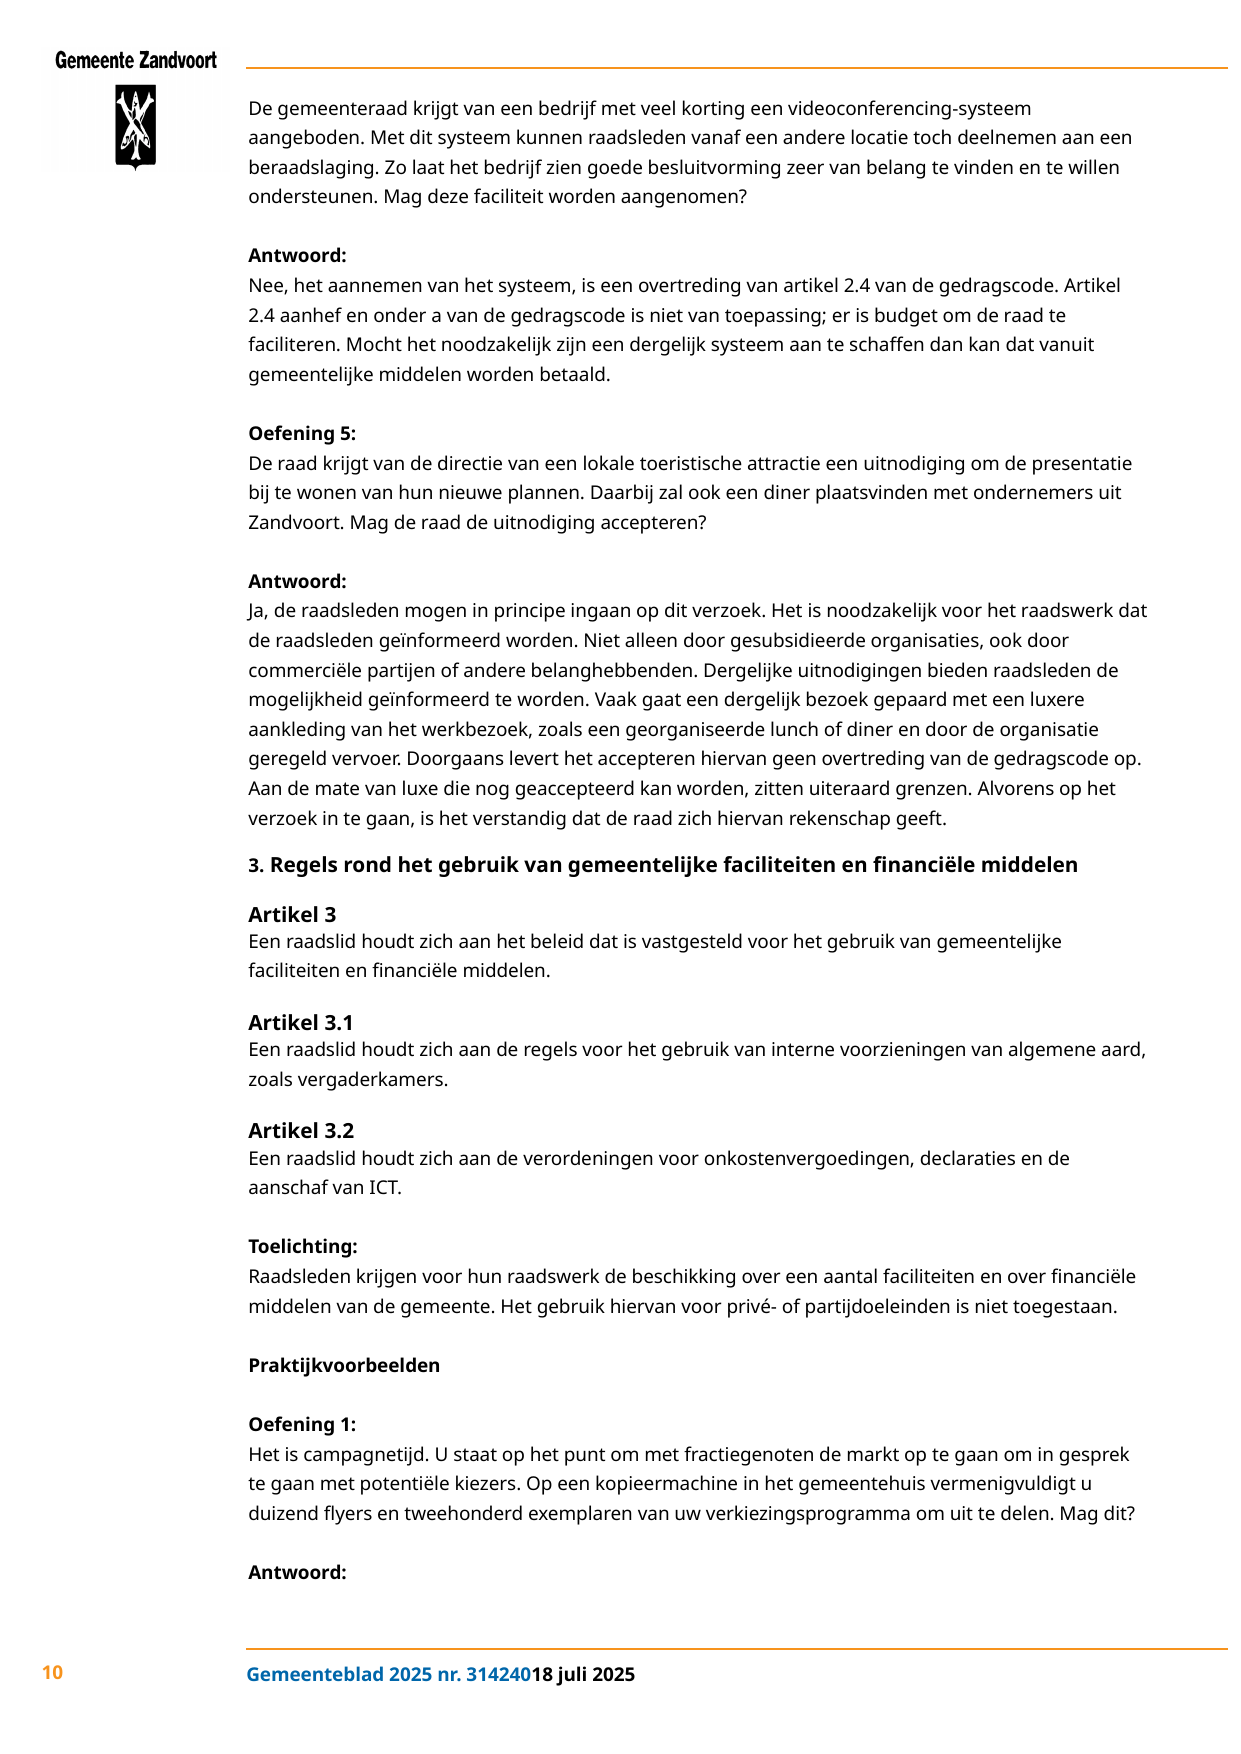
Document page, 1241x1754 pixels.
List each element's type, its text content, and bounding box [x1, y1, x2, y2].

text Artikel 3 [248, 900, 1152, 928]
text Antwoord: [248, 568, 1152, 594]
text Nee, het aannemen van het systeem, is een overtreding van artikel 2.4 van de gedragscode. Artikel 2.4 aanhef en onder a van de gedragscode is niet van toepassing; er is budget om de raad te faciliteren. Mocht het noodzakelijk zijn een dergelijk systeem aan te schaffen dan kan dat vanuit gemeentelijke middelen worden betaald. [248, 272, 1152, 387]
text Antwoord: [248, 243, 1152, 268]
text Ja, de raadsleden mogen in principe ingaan op dit verzoek. Het is noodzakelijk voor het raadswerk dat de raadsleden geïnformeerd worden. Niet alleen door gesubsidieerde organisaties, ook door commerciële partijen of andere belanghebbenden. Dergelijke uitnodigingen bieden raadsleden de mogelijkheid geïnformeerd te worden. Vaak gaat een dergelijk bezoek gepaard met een luxere aankleding van het werkbezoek, zoals een georganiseerde lunch of diner en door de organisatie geregeld vervoer. Doorgaans levert het accepteren hiervan geen overtreding van de gedragscode op. Aan de mate van luxe die nog geaccepteerd kan worden, zitten uiteraard grenzen. Alvorens op het verzoek in te gaan, is het verstandig dat de raad zich hiervan rekenschap geeft. [248, 598, 1152, 831]
picture [41, 47, 231, 172]
text Artikel 3.1 [248, 1008, 1152, 1037]
text Een raadslid houdt zich aan de regels voor het gebruik van interne voorzieningen van algemene aard, zoals vergaderkamers. [248, 1037, 1152, 1092]
text Toelichting: [248, 1234, 1152, 1259]
text Oefening 5: [248, 420, 1152, 446]
text De raad krijgt van de directie van een lokale toeristische attractie een uitnodiging om de presentatie bij te wonen van hun nieuwe plannen. Daarbij zal ook een diner plaatsvinden met ondernemers uit Zandvoort. Mag de raad de uitnodiging accepteren? [248, 450, 1152, 535]
text 3. Regels rond het gebruik van gemeentelijke faciliteiten en financiële middelen [248, 850, 1152, 879]
text De gemeenteraad krijgt van een bedrijf met veel korting een videoconferencing-systeem aangeboden. Met dit systeem kunnen raadsleden vanaf een andere locatie toch deelnemen aan een beraadslaging. Zo laat het bedrijf zien goede besluitvorming zeer van belang te vinden en te willen ondersteunen. Mag deze faciliteit worden aangenomen? [248, 95, 1152, 209]
text Antwoord: [248, 1559, 1152, 1585]
text Het is campagnetijd. U staat op het punt om met fractiegenoten de markt op te gaan om in gesprek te gaan met potentiële kiezers. Op een kopieermachine in het gemeentehuis vermenigvuldigt u duizend flyers en tweehonderd exemplaren van uw verkiezingsprogramma om uit te delen. Mag dit? [248, 1441, 1152, 1526]
text Een raadslid houdt zich aan het beleid dat is vastgesteld voor het gebruik van gemeentelijke faciliteiten en financiële middelen. [248, 928, 1152, 983]
text Artikel 3.2 [248, 1117, 1152, 1145]
text Een raadslid houdt zich aan de verordeningen voor onkostenvergoedingen, declaraties en de aanschaf van ICT. [248, 1145, 1152, 1200]
text Oefening 1: [248, 1411, 1152, 1437]
text Praktijkvoorbeelden [248, 1352, 1152, 1378]
text Raadsleden krijgen voor hun raadswerk de beschikking over een aantal faciliteiten en over financiële middelen van de gemeente. Het gebruik hiervan voor privé- of partijdoeleinden is niet toegestaan. [248, 1263, 1152, 1319]
